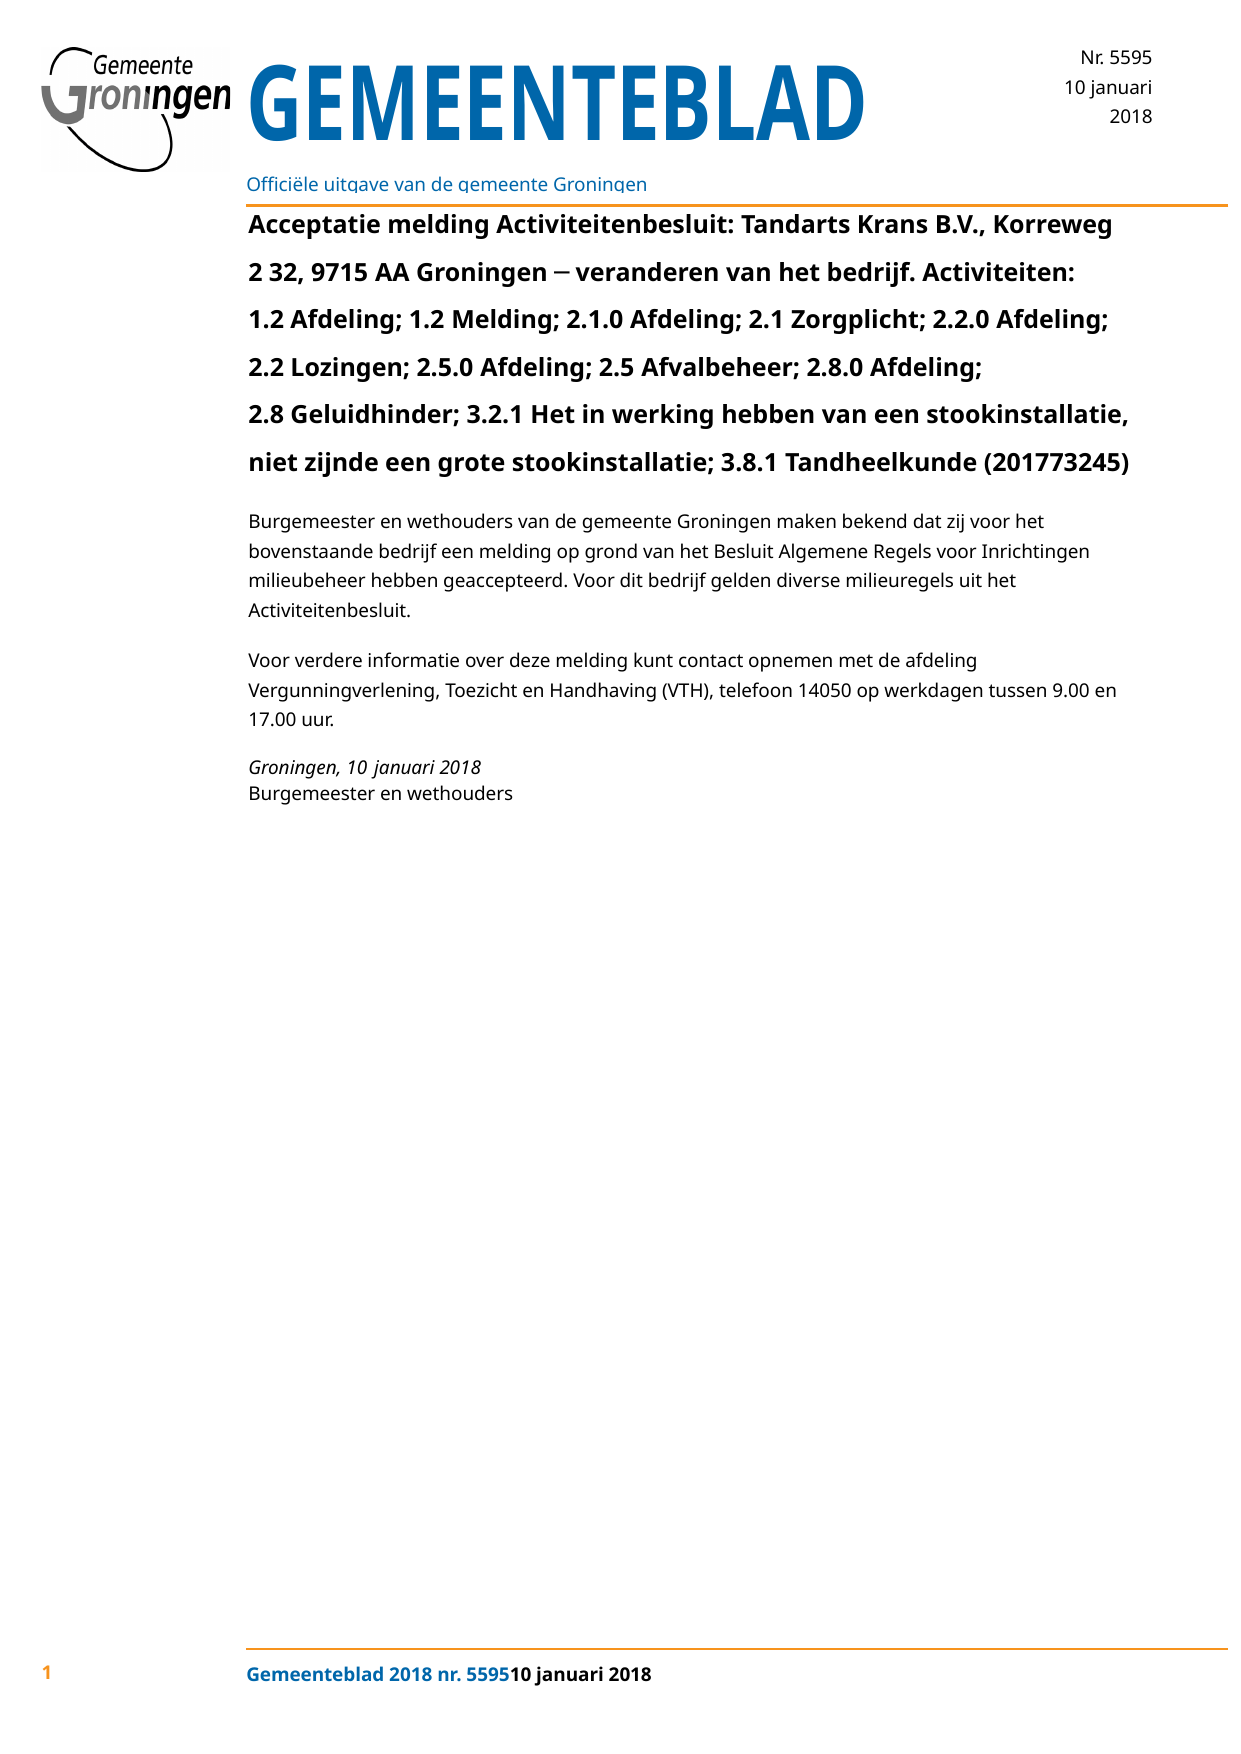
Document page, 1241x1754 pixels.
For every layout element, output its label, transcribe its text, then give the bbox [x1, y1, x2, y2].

text Voor verdere informatie over deze melding kunt contact opnemen met de afdeling Vergunningverlening, Toezicht en Handhaving (VTH), telefoon 14050 op werkdagen tussen 9.00 en 17.00 uur. [248, 647, 1152, 732]
text Burgemeester en wethouders van de gemeente Groningen maken bekend dat zij voor het bovenstaande bedrijf een melding op grond van het Besluit Algemene Regels voor Inrichtingen milieubeheer hebben geaccepteerd. Voor dit bedrijf gelden diverse milieuregels uit het Activiteitenbesluit. [248, 508, 1152, 623]
text Burgemeester en wethouders [248, 780, 1152, 806]
picture [41, 47, 231, 172]
text Groningen, 10 januari 2018 [248, 754, 1152, 780]
text Acceptatie melding Activiteitenbesluit: Tandarts Krans B.V., Korreweg 2 32, 9715 AA Groningen ─ veranderen van het bedrijf. Activiteiten: 1.2 Afdeling; 1.2 Melding; 2.1.0 Afdeling; 2.1 Zorgplicht; 2.2.0 Afdeling; 2.2 Lozingen; 2.5.0 Afdeling; 2.5 Afvalbeheer; 2.8.0 Afdeling; 2.8 Geluidhinder; 3.2.1 Het in werking hebben van een stookinstallatie, niet zijnde een grote stookinstallatie; 3.8.1 Tandheelkunde (201773245) [248, 207, 1152, 479]
